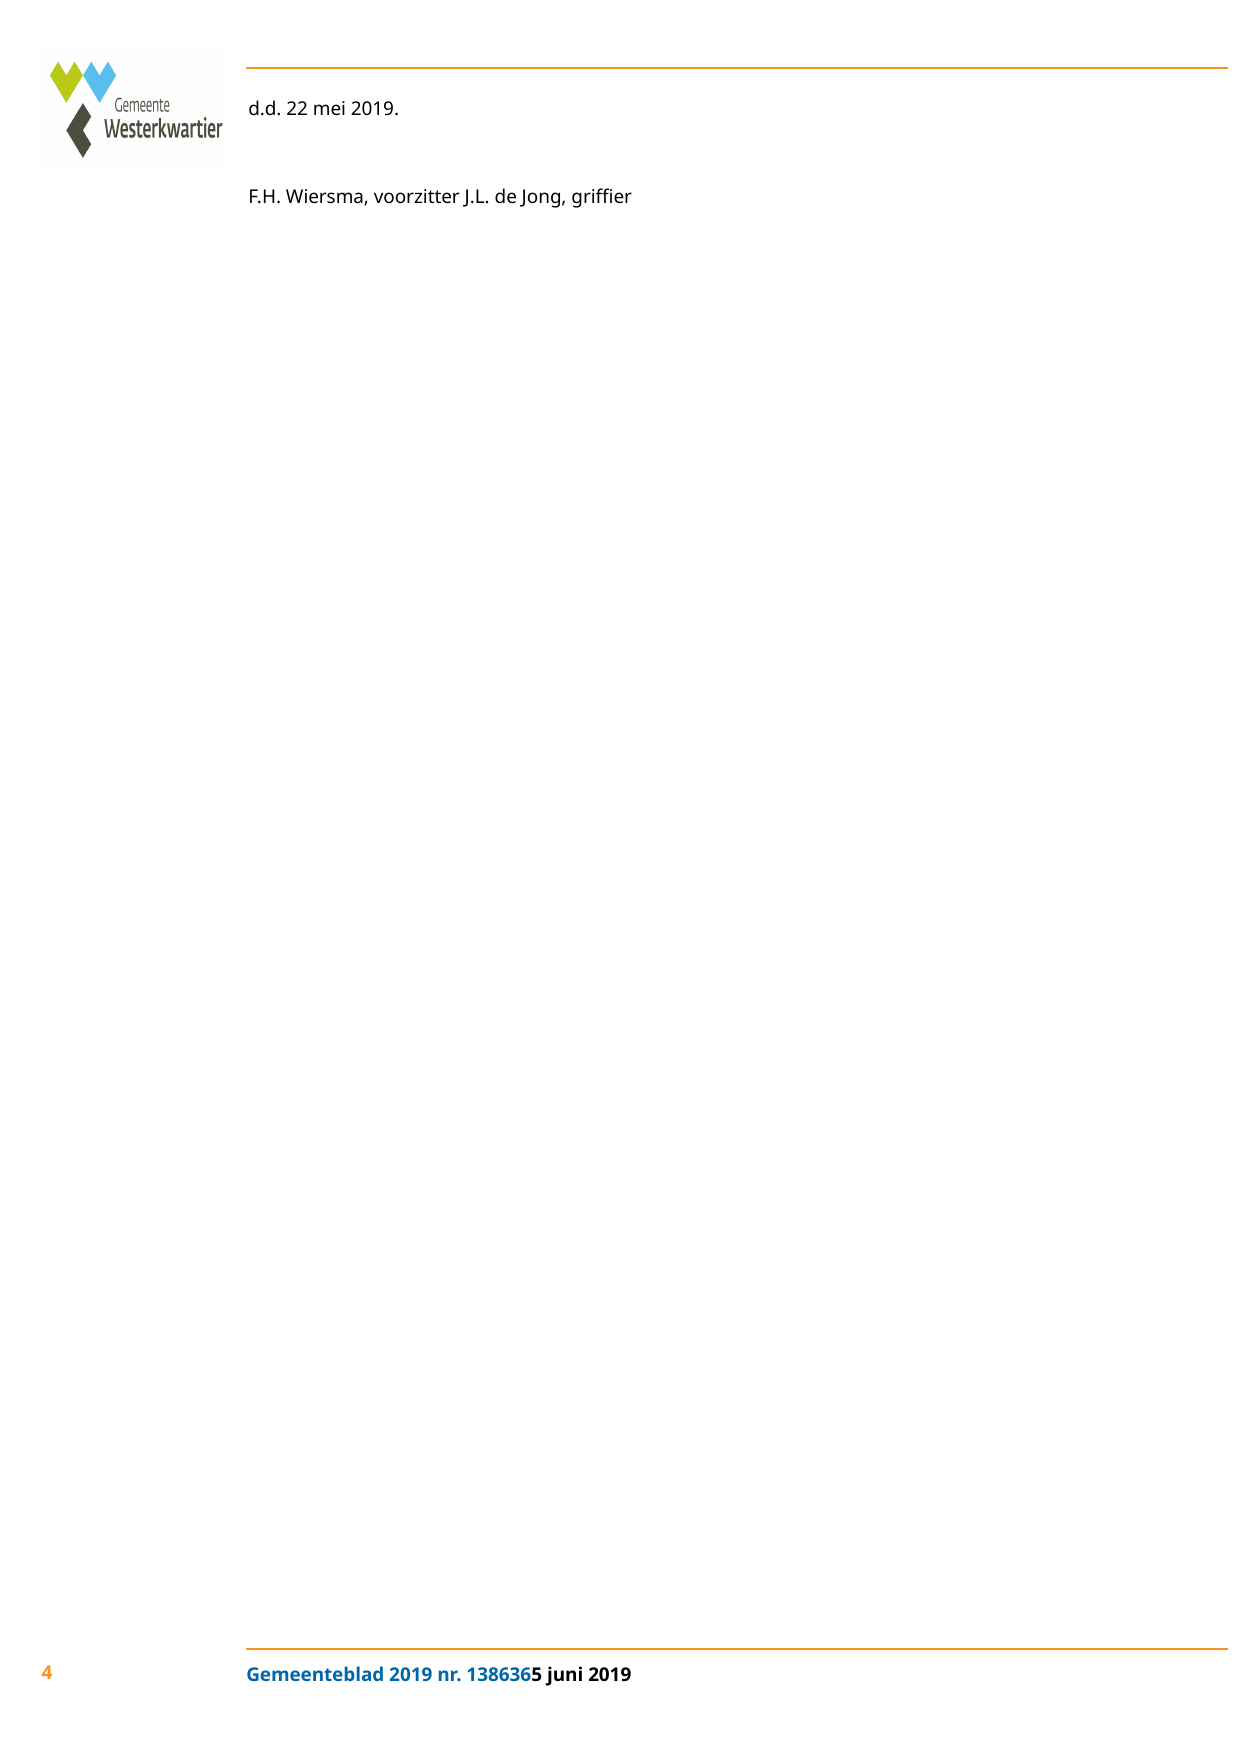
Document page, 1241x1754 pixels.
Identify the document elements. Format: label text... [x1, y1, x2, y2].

text d.d. 22 mei 2019. [248, 95, 1152, 121]
picture [41, 47, 231, 172]
text F.H. Wiersma, voorzitter J.L. de Jong, griffier [248, 183, 1152, 209]
